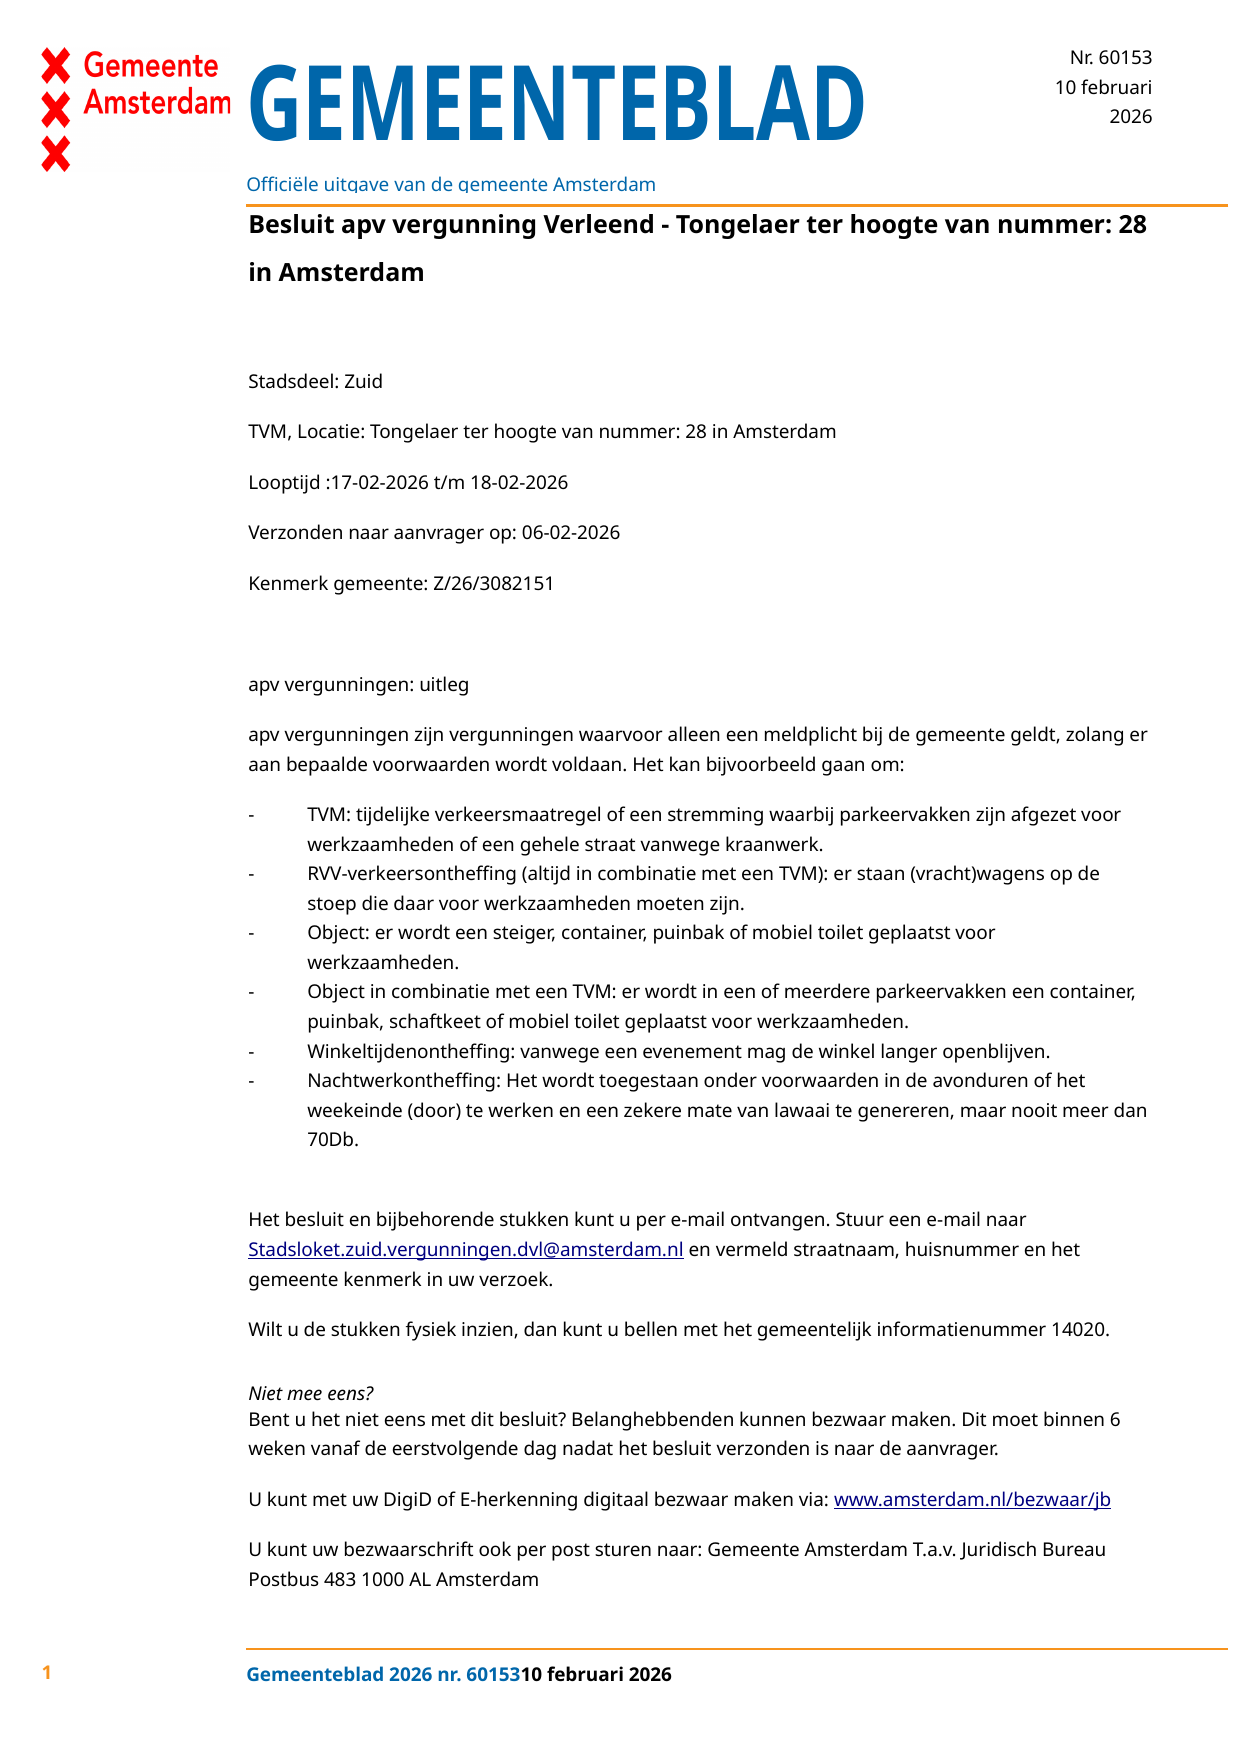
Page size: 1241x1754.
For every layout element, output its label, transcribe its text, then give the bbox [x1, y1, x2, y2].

picture [41, 47, 231, 172]
list Object: er wordt een steiger, container, puinbak of mobiel toilet geplaatst voor werkzaamheden. [248, 919, 1152, 975]
text U kunt uw bezwaarschrift ook per post sturen naar: Gemeente Amsterdam T.a.v. Juridisch Bureau Postbus 483 1000 AL Amsterdam [248, 1536, 1152, 1592]
text Stadsdeel: Zuid [248, 368, 1152, 394]
list Winkeltijdenontheffing: vanwege een evenement mag de winkel langer openblijven. [248, 1038, 1152, 1064]
text Bent u het niet eens met dit besluit? Belanghebbenden kunnen bezwaar maken. Dit moet binnen 6 weken vanaf de eerstvolgende dag nadat het besluit verzonden is naar de aanvrager. [248, 1406, 1152, 1461]
text U kunt met uw DigiD of E-herkenning digitaal bezwaar maken via: www.amsterdam.nl/bezwaar/jb [248, 1486, 1152, 1512]
text Wilt u de stukken fysiek inzien, dan kunt u bellen met het gemeentelijk informatienummer 14020. [248, 1316, 1152, 1342]
list Nachtwerkontheffing: Het wordt toegestaan onder voorwaarden in de avonduren of het weekeinde (door) te werken en een zekere mate van lawaai te genereren, maar nooit meer dan 70Db. [248, 1067, 1152, 1152]
text Kenmerk gemeente: Z/26/3082151 [248, 570, 1152, 596]
text Niet mee eens? [248, 1380, 1152, 1406]
text Besluit apv vergunning Verleend - Tongelaer ter hoogte van nummer: 28 in Amsterdam [248, 207, 1152, 288]
list Object in combinatie met een TVM: er wordt in een of meerdere parkeervakken een container, puinbak, schaftkeet of mobiel toilet geplaatst voor werkzaamheden. [248, 979, 1152, 1034]
list TVM: tijdelijke verkeersmaatregel of een stremming waarbij parkeervakken zijn afgezet voor werkzaamheden of een gehele straat vanwege kraanwerk. [248, 801, 1152, 857]
text apv vergunningen zijn vergunningen waarvoor alleen een meldplicht bij de gemeente geldt, zolang er aan bepaalde voorwaarden wordt voldaan. Het kan bijvoorbeeld gaan om: [248, 721, 1152, 777]
text Looptijd :17-02-2026 t/m 18-02-2026 [248, 469, 1152, 495]
text Verzonden naar aanvrager op: 06-02-2026 [248, 519, 1152, 545]
text TVM, Locatie: Tongelaer ter hoogte van nummer: 28 in Amsterdam [248, 419, 1152, 444]
text Het besluit en bijbehorende stukken kunt u per e-mail ontvangen. Stuur een e-mail naar Stadsloket.zuid.vergunningen.dvl@amsterdam.nl en vermeld straatnaam, huisnummer en het gemeente kenmerk in uw verzoek. [248, 1207, 1152, 1292]
list RVV-verkeersontheffing (altijd in combinatie met een TVM): er staan (vracht)wagens op de stoep die daar voor werkzaamheden moeten zijn. [248, 860, 1152, 916]
text apv vergunningen: uitleg [248, 671, 1152, 697]
